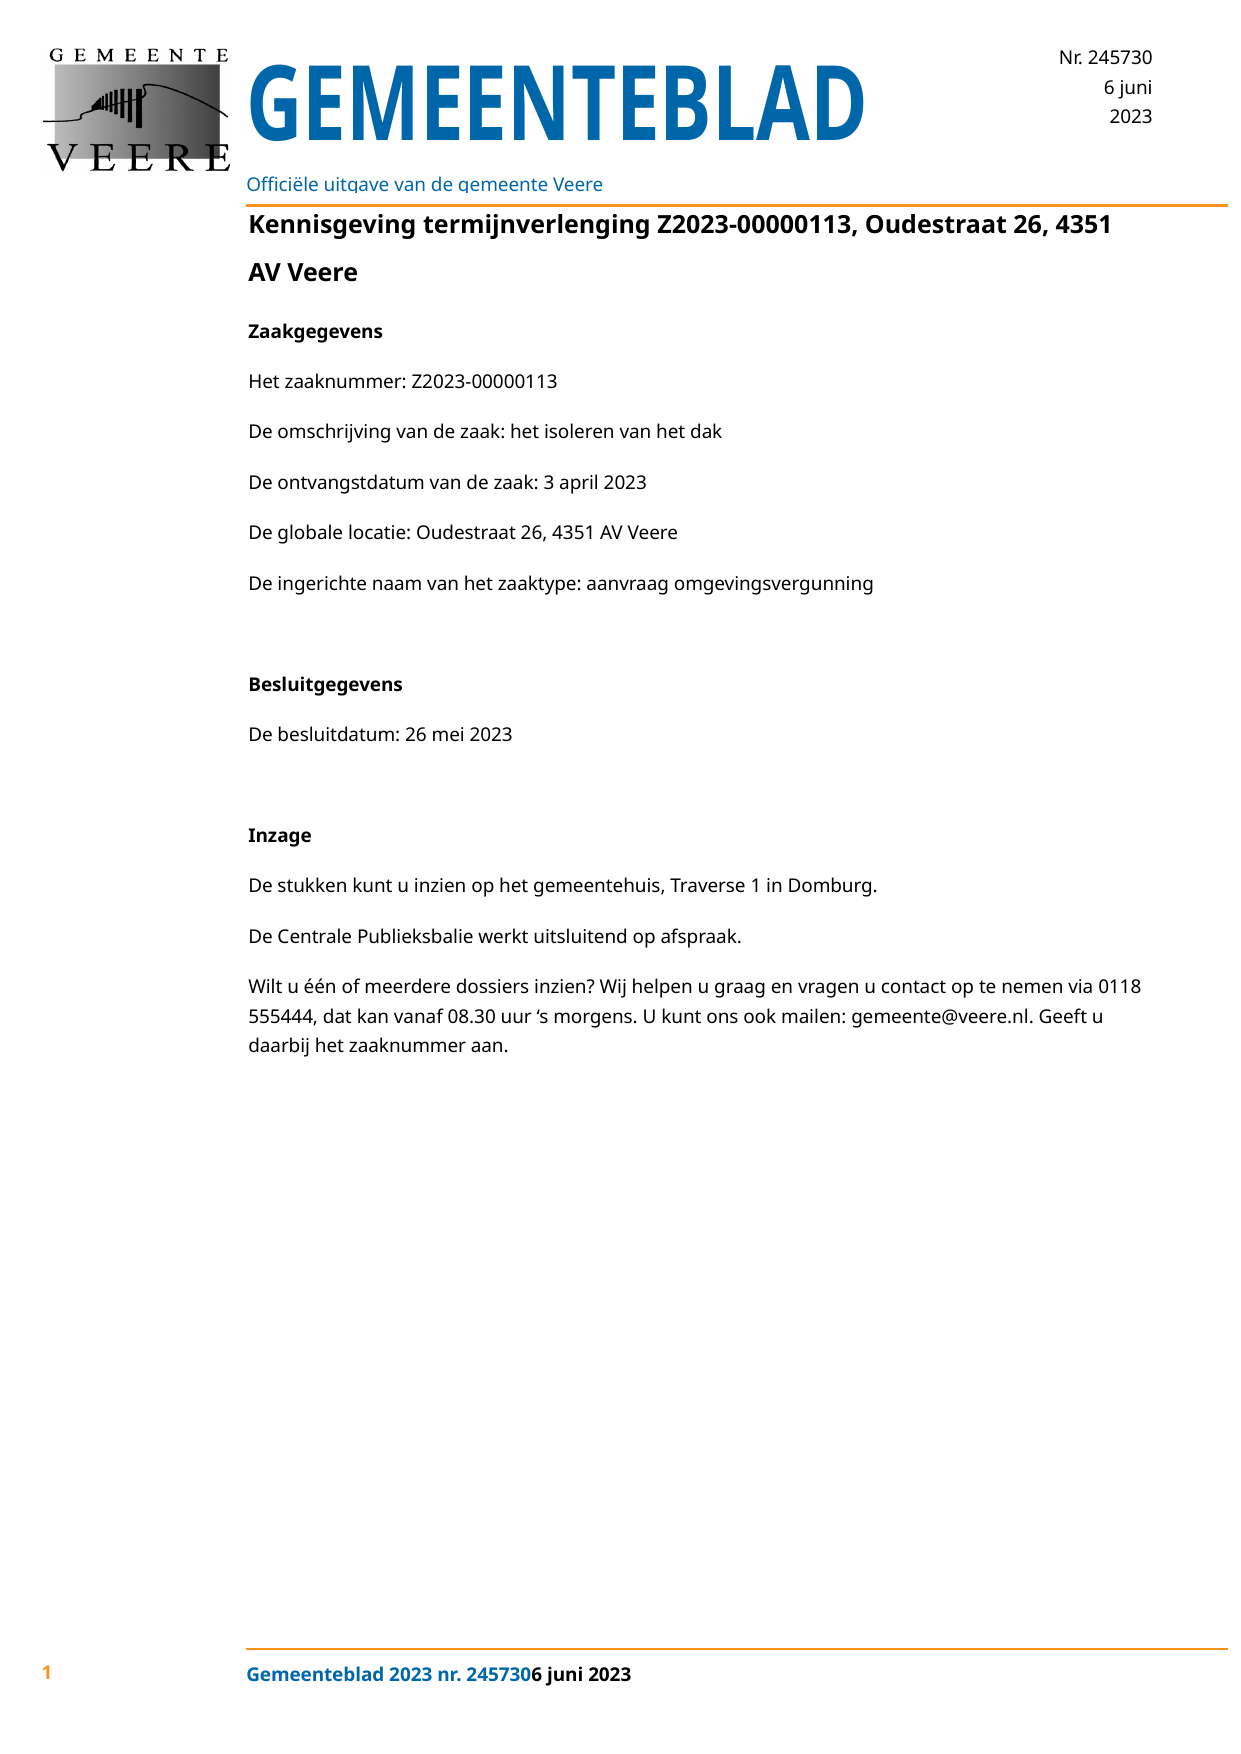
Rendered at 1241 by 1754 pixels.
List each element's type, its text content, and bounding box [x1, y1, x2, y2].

text De omschrijving van de zaak: het isoleren van het dak [248, 419, 1152, 444]
text Zaakgegevens [248, 318, 1152, 344]
text De globale locatie: Oudestraat 26, 4351 AV Veere [248, 519, 1152, 545]
text De ingerichte naam van het zaaktype: aanvraag omgevingsvergunning [248, 570, 1152, 596]
text De Centrale Publieksbalie werkt uitsluitend op afspraak. [248, 923, 1152, 949]
text Besluitgegevens [248, 671, 1152, 697]
picture [41, 47, 231, 172]
text De ontvangstdatum van de zaak: 3 april 2023 [248, 469, 1152, 495]
text Inzage [248, 822, 1152, 848]
text Het zaaknummer: Z2023-00000113 [248, 368, 1152, 394]
text De besluitdatum: 26 mei 2023 [248, 721, 1152, 747]
text De stukken kunt u inzien op het gemeentehuis, Traverse 1 in Domburg. [248, 872, 1152, 898]
text Kennisgeving termijnverlenging Z2023-00000113, Oudestraat 26, 4351 AV Veere [248, 207, 1152, 288]
text Wilt u één of meerdere dossiers inzien? Wij helpen u graag en vragen u contact op te nemen via 0118 555444, dat kan vanaf 08.30 uur ‘s morgens. U kunt ons ook mailen: gemeente@veere.nl. Geeft u daarbij het zaaknummer aan. [248, 973, 1152, 1058]
